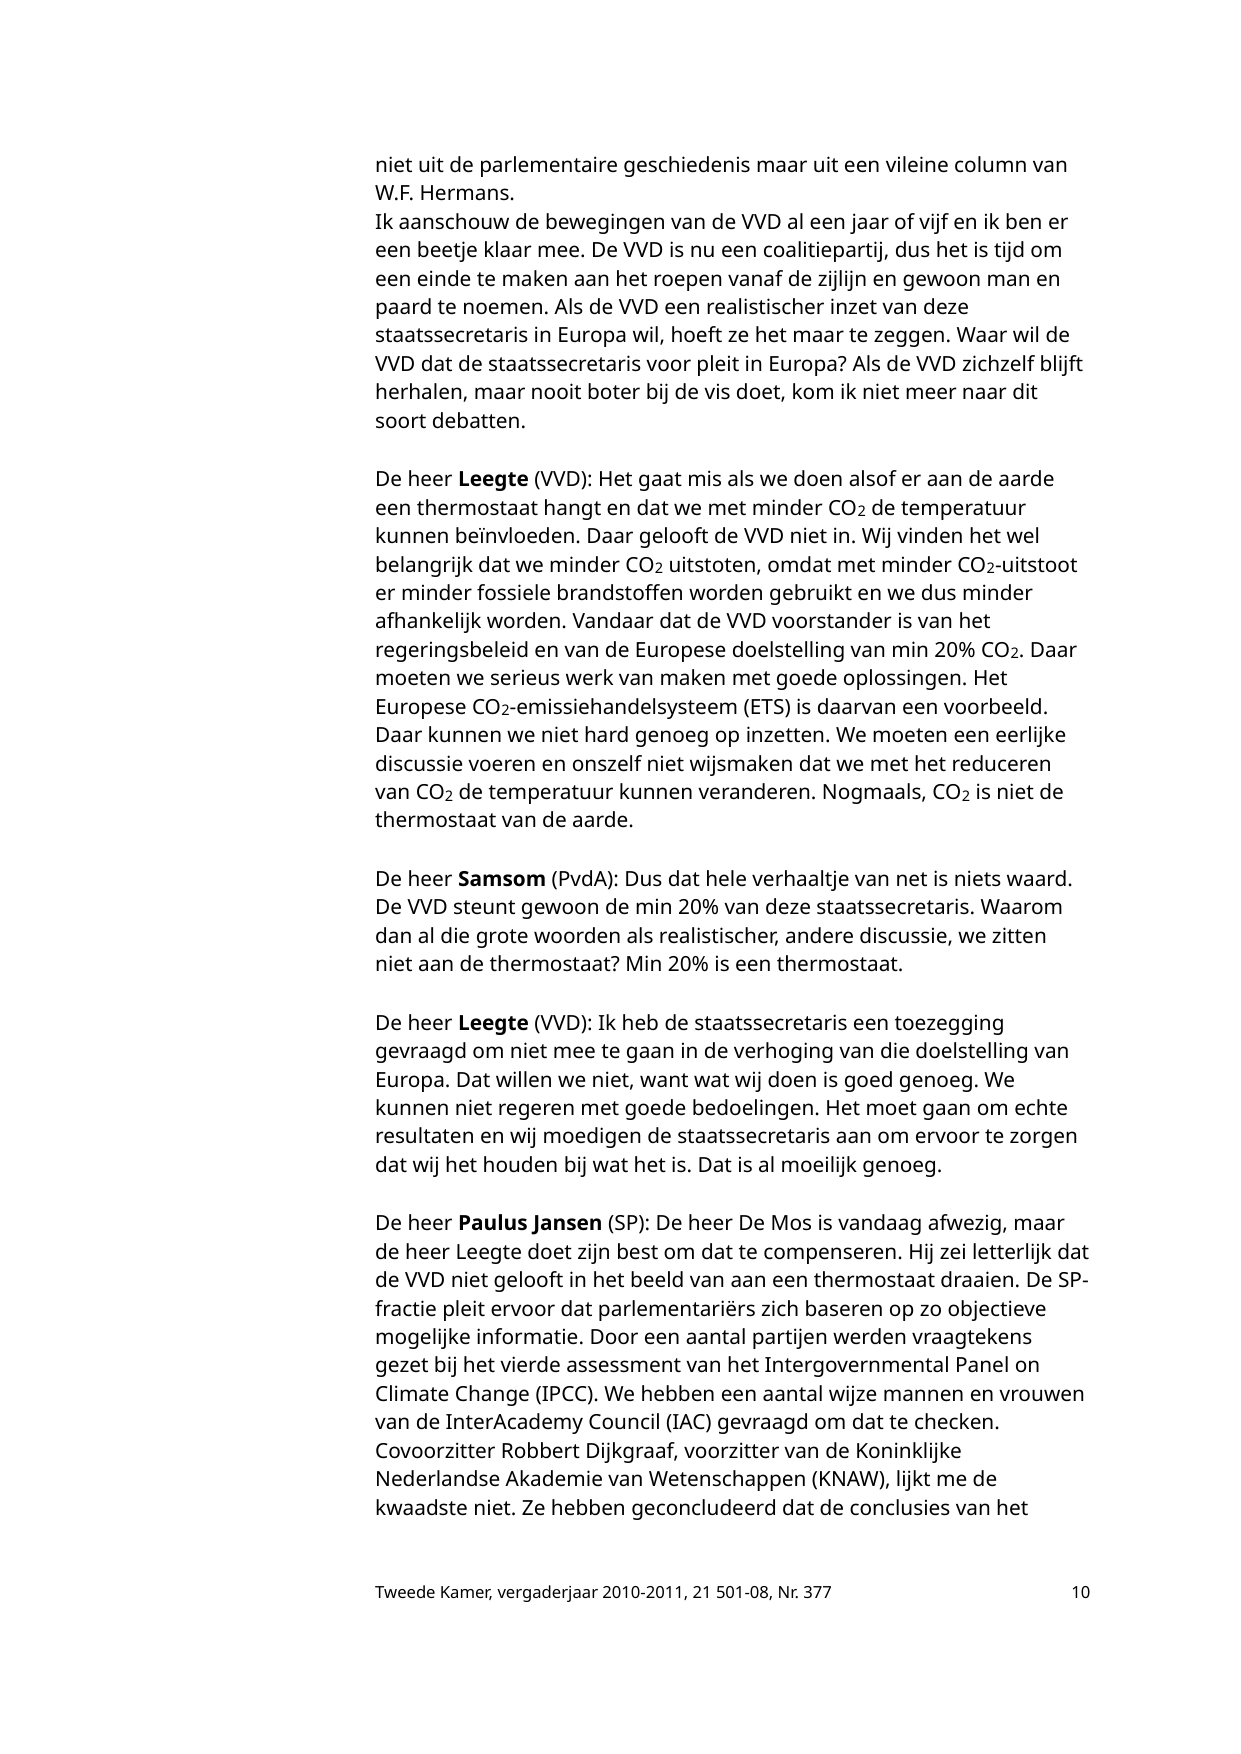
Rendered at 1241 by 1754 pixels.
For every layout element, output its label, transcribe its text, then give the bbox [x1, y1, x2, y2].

text De heer Samsom (PvdA): Dus dat hele verhaaltje van net is niets waard. De VVD steunt gewoon de min 20% van deze staatssecretaris. Waarom dan al die grote woorden als realistischer, andere discussie, we zitten niet aan de thermostaat? Min 20% is een thermostaat. [375, 864, 1090, 978]
text Ik aanschouw de bewegingen van de VVD al een jaar of vijf en ik ben er een beetje klaar mee. De VVD is nu een coalitiepartij, dus het is tijd om een einde te maken aan het roepen vanaf de zijlijn en gewoon man en paard te noemen. Als de VVD een realistischer inzet van deze staatssecretaris in Europa wil, hoeft ze het maar te zeggen. Waar wil de VVD dat de staatssecretaris voor pleit in Europa? Als de VVD zichzelf blijft herhalen, maar nooit boter bij de vis doet, kom ik niet meer naar dit soort debatten. [375, 207, 1090, 434]
text De heer Leegte (VVD): Het gaat mis als we doen alsof er aan de aarde een thermostaat hangt en dat we met minder CO2 de temperatuur kunnen beïnvloeden. Daar gelooft de VVD niet in. Wij vinden het wel belangrijk dat we minder CO2 uitstoten, omdat met minder CO2-uitstoot er minder fossiele brandstoffen worden gebruikt en we dus minder afhankelijk worden. Vandaar dat de VVD voorstander is van het regeringsbeleid en van de Europese doelstelling van min 20% CO2. Daar moeten we serieus werk van maken met goede oplossingen. Het Europese CO2-emissiehandelsysteem (ETS) is daarvan een voorbeeld. Daar kunnen we niet hard genoeg op inzetten. We moeten een eerlijke discussie voeren en onszelf niet wijsmaken dat we met het reduceren van CO2 de temperatuur kunnen veranderen. Nogmaals, CO2 is niet de thermostaat van de aarde. [375, 464, 1090, 834]
text niet uit de parlementaire geschiedenis maar uit een vileine column van W.F. Hermans. [375, 150, 1090, 207]
text De heer Leegte (VVD): Ik heb de staatssecretaris een toezegging gevraagd om niet mee te gaan in de verhoging van die doelstelling van Europa. Dat willen we niet, want wat wij doen is goed genoeg. We kunnen niet regeren met goede bedoelingen. Het moet gaan om echte resultaten en wij moedigen de staatssecretaris aan om ervoor te zorgen dat wij het houden bij wat het is. Dat is al moeilijk genoeg. [375, 1008, 1090, 1178]
text De heer Paulus Jansen (SP): De heer De Mos is vandaag afwezig, maar de heer Leegte doet zijn best om dat te compenseren. Hij zei letterlijk dat de VVD niet gelooft in het beeld van aan een thermostaat draaien. De SP-fractie pleit ervoor dat parlementariërs zich baseren op zo objectieve mogelijke informatie. Door een aantal partijen werden vraagtekens gezet bij het vierde assessment van het Intergovernmental Panel on Climate Change (IPCC). We hebben een aantal wijze mannen en vrouwen van de InterAcademy Council (IAC) gevraagd om dat te checken. Covoorzitter Robbert Dijkgraaf, voorzitter van de Koninklijke Nederlandse Akademie van Wetenschappen (KNAW), lijkt me de kwaadste niet. Ze hebben geconcludeerd dat de conclusies van het [375, 1208, 1090, 1521]
